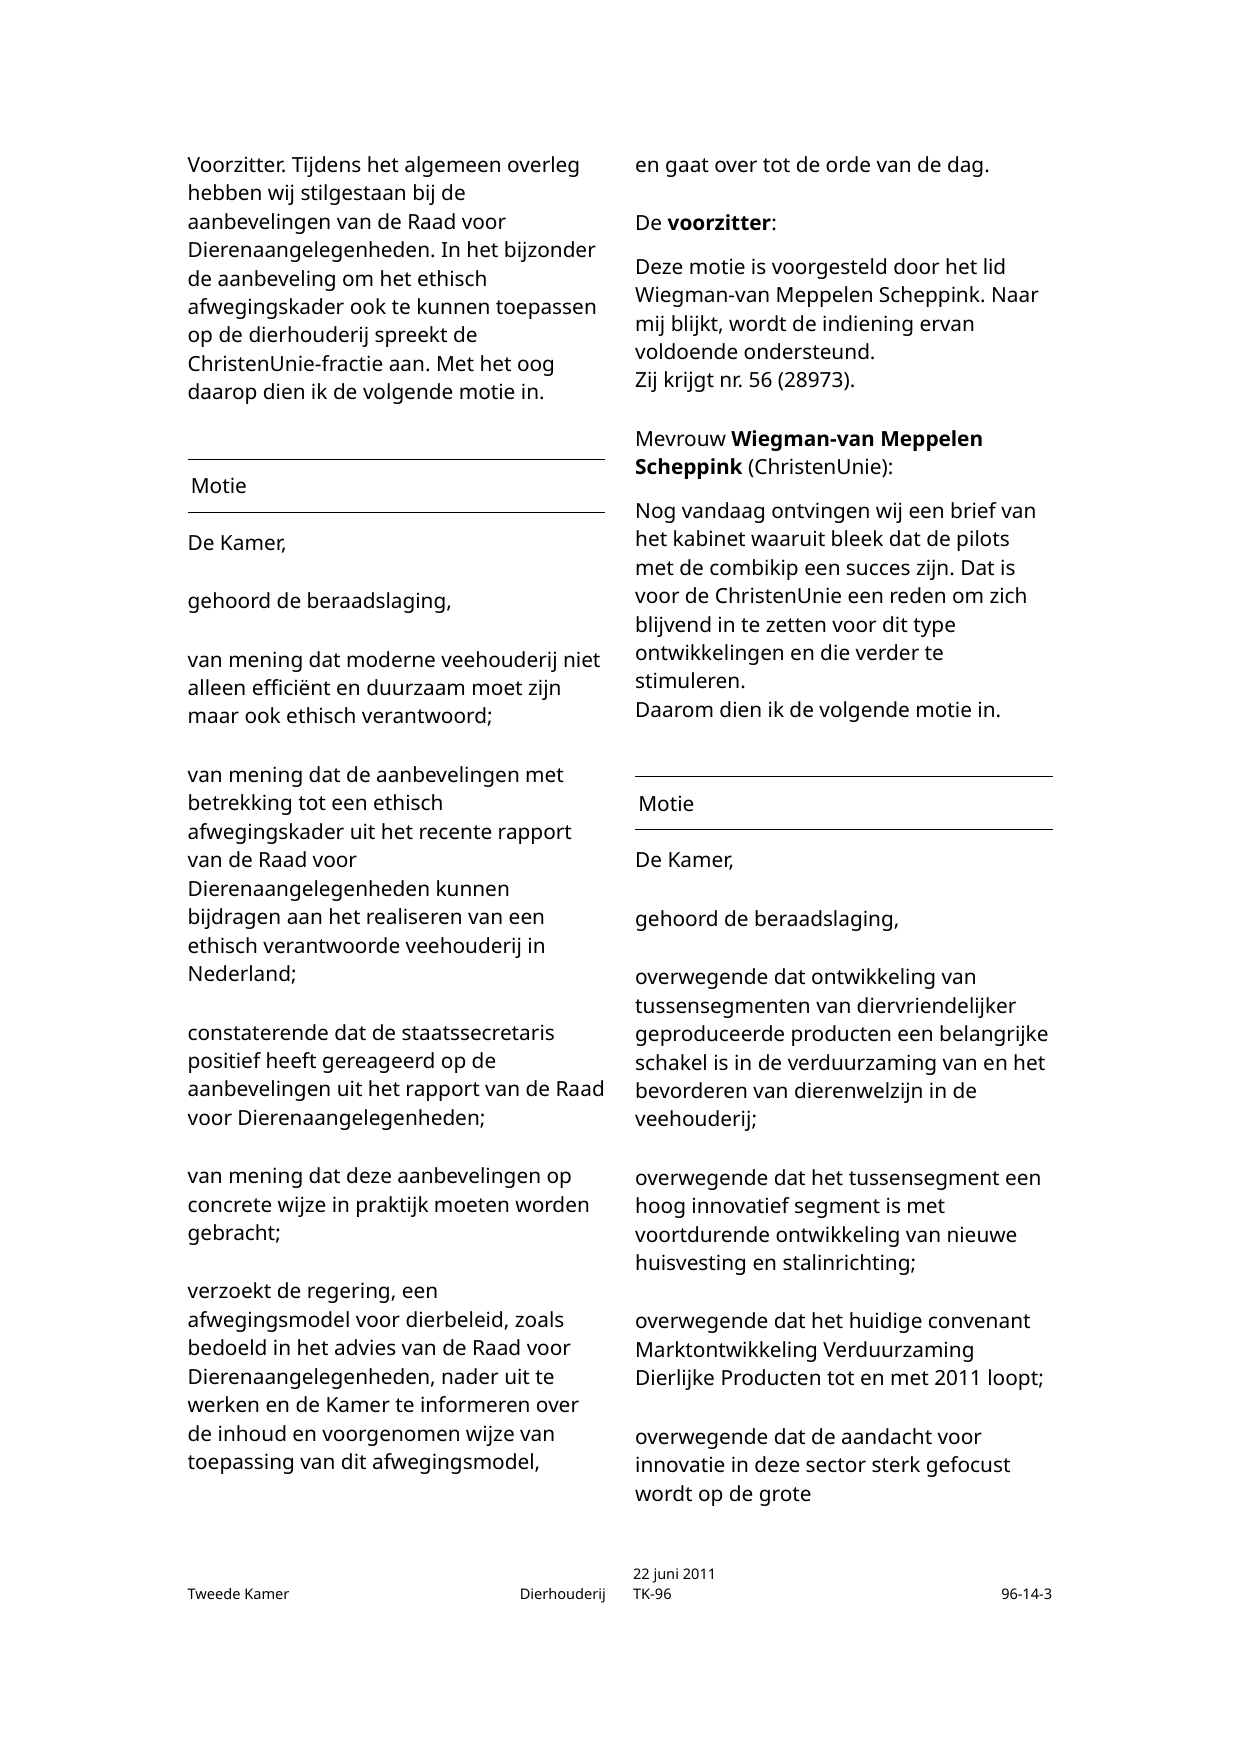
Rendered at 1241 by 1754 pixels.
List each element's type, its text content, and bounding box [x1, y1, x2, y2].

text en gaat over tot de orde van de dag. [635, 150, 1053, 178]
text Nog vandaag ontvingen wij een brief van het kabinet waaruit bleek dat de pilots met de combikip een succes zijn. Dat is voor de ChristenUnie een reden om zich blijvend in te zetten voor dit type ontwikkelingen en die verder te stimuleren. [635, 496, 1053, 695]
text constaterende dat de staatssecretaris positief heeft gereageerd op de aanbevelingen uit het rapport van de Raad voor Dierenaangelegenheden; [187, 1018, 605, 1131]
text gehoord de beraadslaging, [187, 586, 605, 615]
text overwegende dat ontwikkeling van tussensegmenten van diervriendelijker geproduceerde producten een belangrijke schakel is in de verduurzaming van en het bevorderen van dierenwelzijn in de veehouderij; [635, 962, 1053, 1133]
text Deze motie is voorgesteld door het lid Wiegman-van Meppelen Scheppink. Naar mij blijkt, wordt de indiening ervan voldoende ondersteund. [635, 252, 1053, 366]
text Mevrouw Wiegman-van Meppelen Scheppink (ChristenUnie): [635, 424, 1053, 481]
text overwegende dat het tussensegment een hoog innovatief segment is met voortdurende ontwikkeling van nieuwe huisvesting en stalinrichting; [635, 1163, 1053, 1277]
text Daarom dien ik de volgende motie in. [635, 695, 1053, 723]
text De Kamer, [187, 528, 605, 556]
subtitle Motie [635, 777, 1053, 829]
text De voorzitter: [635, 208, 1053, 237]
subtitle Motie [187, 460, 605, 513]
text Zij krijgt nr. 56 (28973). [635, 366, 1053, 394]
text van mening dat deze aanbevelingen op concrete wijze in praktijk moeten worden gebracht; [187, 1161, 605, 1247]
text overwegende dat de aandacht voor innovatie in deze sector sterk gefocust wordt op de grote [635, 1422, 1053, 1507]
text gehoord de beraadslaging, [635, 904, 1053, 932]
text verzoekt de regering, een afwegingsmodel voor dierbeleid, zoals bedoeld in het advies van de Raad voor Dierenaangelegenheden, nader uit te werken en de Kamer te informeren over de inhoud en voorgenomen wijze van toepassing van dit afwegingsmodel, [187, 1277, 605, 1476]
text De Kamer, [635, 845, 1053, 874]
text overwegende dat het huidige convenant Marktontwikkeling Verduurzaming Dierlijke Producten tot en met 2011 loopt; [635, 1307, 1053, 1392]
text van mening dat moderne veehouderij niet alleen efficiënt en duurzaam moet zijn maar ook ethisch verantwoord; [187, 645, 605, 730]
text van mening dat de aanbevelingen met betrekking tot een ethisch afwegingskader uit het recente rapport van de Raad voor Dierenaangelegenheden kunnen bijdragen aan het realiseren van een ethisch verantwoorde veehouderij in Nederland; [187, 760, 605, 988]
text Voorzitter. Tijdens het algemeen overleg hebben wij stilgestaan bij de aanbevelingen van de Raad voor Dierenaangelegenheden. In het bijzonder de aanbeveling om het ethisch afwegingskader ook te kunnen toepassen op de dierhouderij spreekt de ChristenUnie-fractie aan. Met het oog daarop dien ik de volgende motie in. [187, 150, 605, 406]
